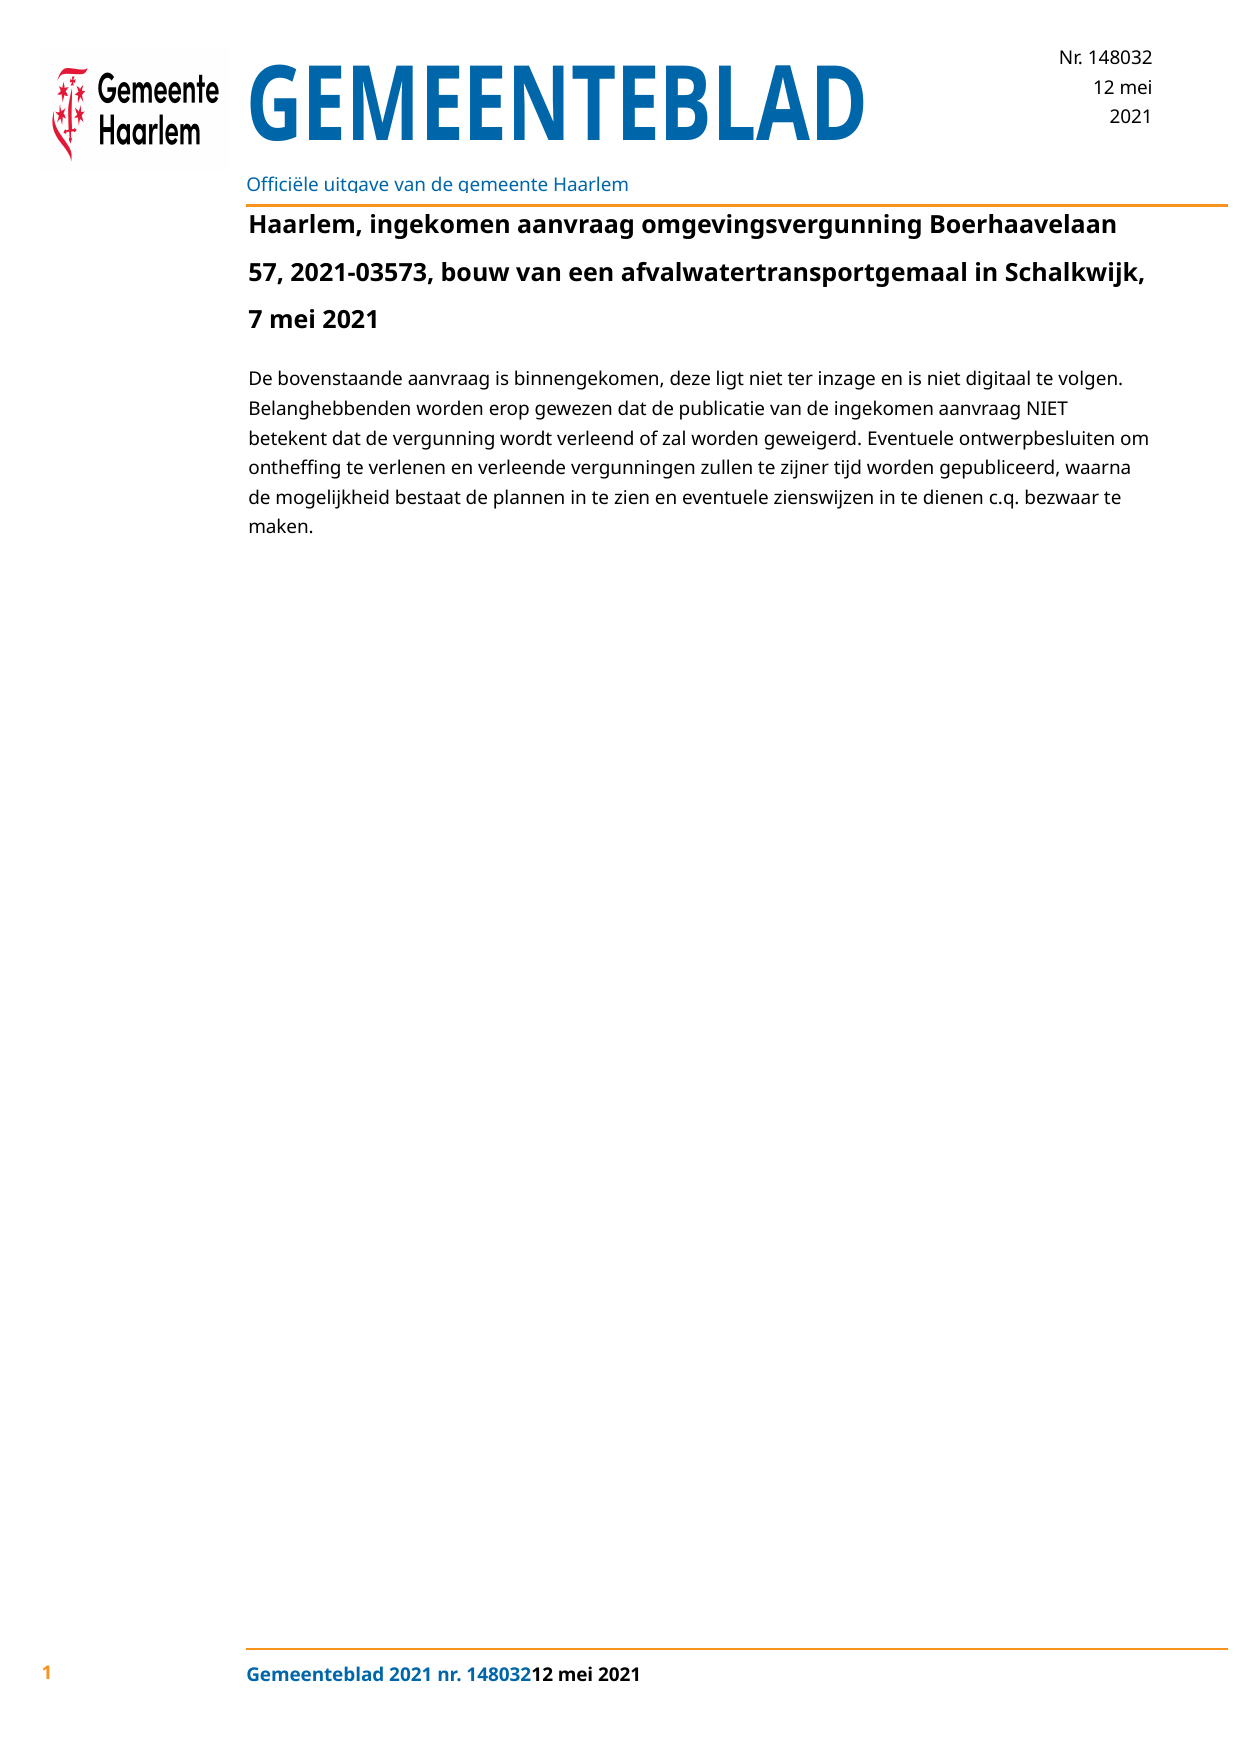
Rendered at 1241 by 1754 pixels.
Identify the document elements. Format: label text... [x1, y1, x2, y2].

text Haarlem, ingekomen aanvraag omgevingsvergunning Boerhaavelaan 57, 2021-03573, bouw van een afvalwatertransportgemaal in Schalkwijk, 7 mei 2021 [248, 207, 1152, 336]
picture [41, 47, 231, 172]
text De bovenstaande aanvraag is binnengekomen, deze ligt niet ter inzage en is niet digitaal te volgen. Belanghebbenden worden erop gewezen dat de publicatie van de ingekomen aanvraag NIET betekent dat de vergunning wordt verleend of zal worden geweigerd. Eventuele ontwerpbesluiten om ontheffing te verlenen en verleende vergunningen zullen te zijner tijd worden gepubliceerd, waarna de mogelijkheid bestaat de plannen in te zien en eventuele zienswijzen in te dienen c.q. bezwaar te maken. [248, 366, 1152, 539]
